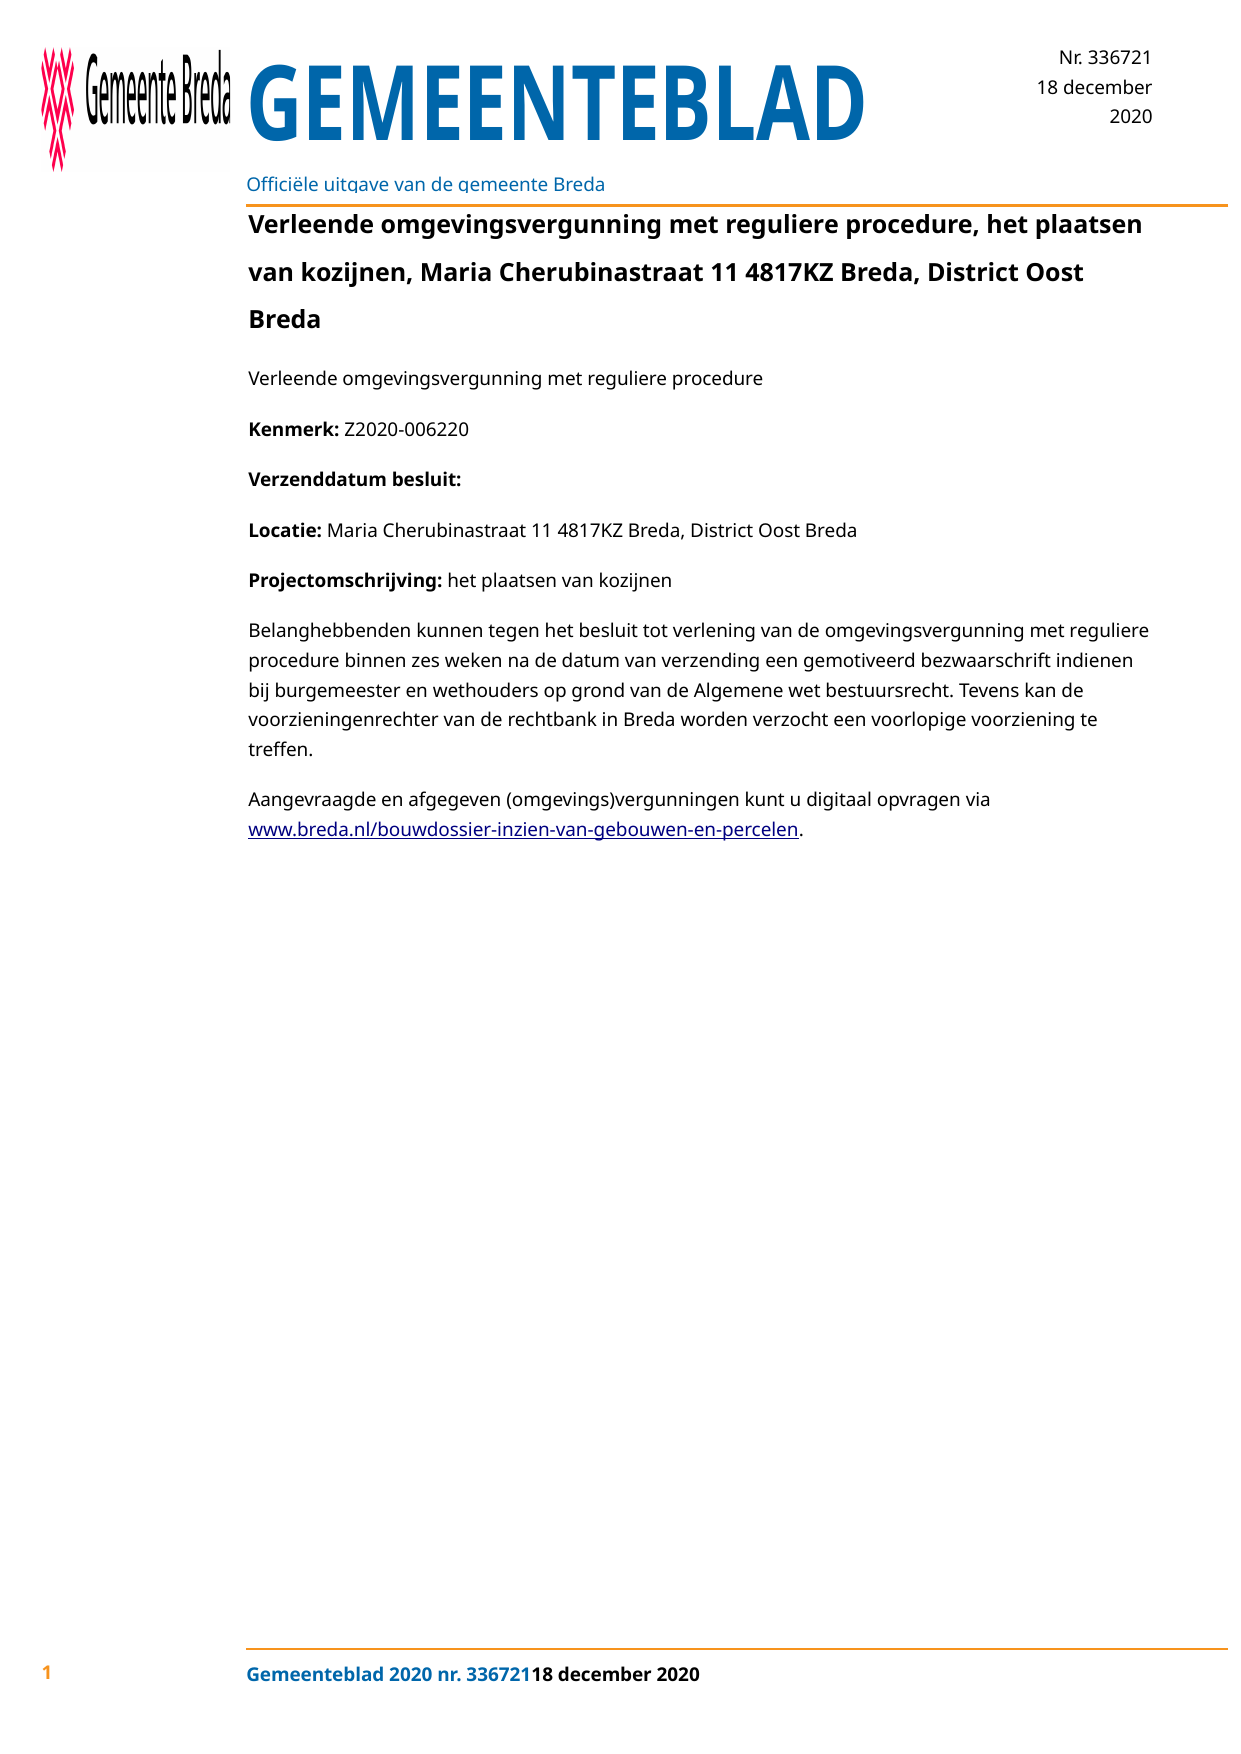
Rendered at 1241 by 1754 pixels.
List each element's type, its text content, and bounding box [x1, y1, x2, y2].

text Kenmerk: Z2020-006220 [248, 416, 1152, 442]
text Verleende omgevingsvergunning met reguliere procedure, het plaatsen van kozijnen, Maria Cherubinastraat 11 4817KZ Breda, District Oost Breda [248, 207, 1152, 336]
text Verzenddatum besluit: [248, 466, 1152, 492]
text Projectomschrijving: het plaatsen van kozijnen [248, 567, 1152, 593]
text Locatie: Maria Cherubinastraat 11 4817KZ Breda, District Oost Breda [248, 517, 1152, 542]
picture [41, 47, 231, 172]
text Aangevraagde en afgegeven (omgevings)vergunningen kunt u digitaal opvragen via www.breda.nl/bouwdossier-inzien-van-gebouwen-en-percelen. [248, 786, 1152, 842]
text Verleende omgevingsvergunning met reguliere procedure [248, 366, 1152, 391]
text Belanghebbenden kunnen tegen het besluit tot verlening van de omgevingsvergunning met reguliere procedure binnen zes weken na de datum van verzending een gemotiveerd bezwaarschrift indienen bij burgemeester en wethouders op grond van de Algemene wet bestuursrecht. Tevens kan de voorzieningenrechter van de rechtbank in Breda worden verzocht een voorlopige voorziening te treffen. [248, 618, 1152, 762]
